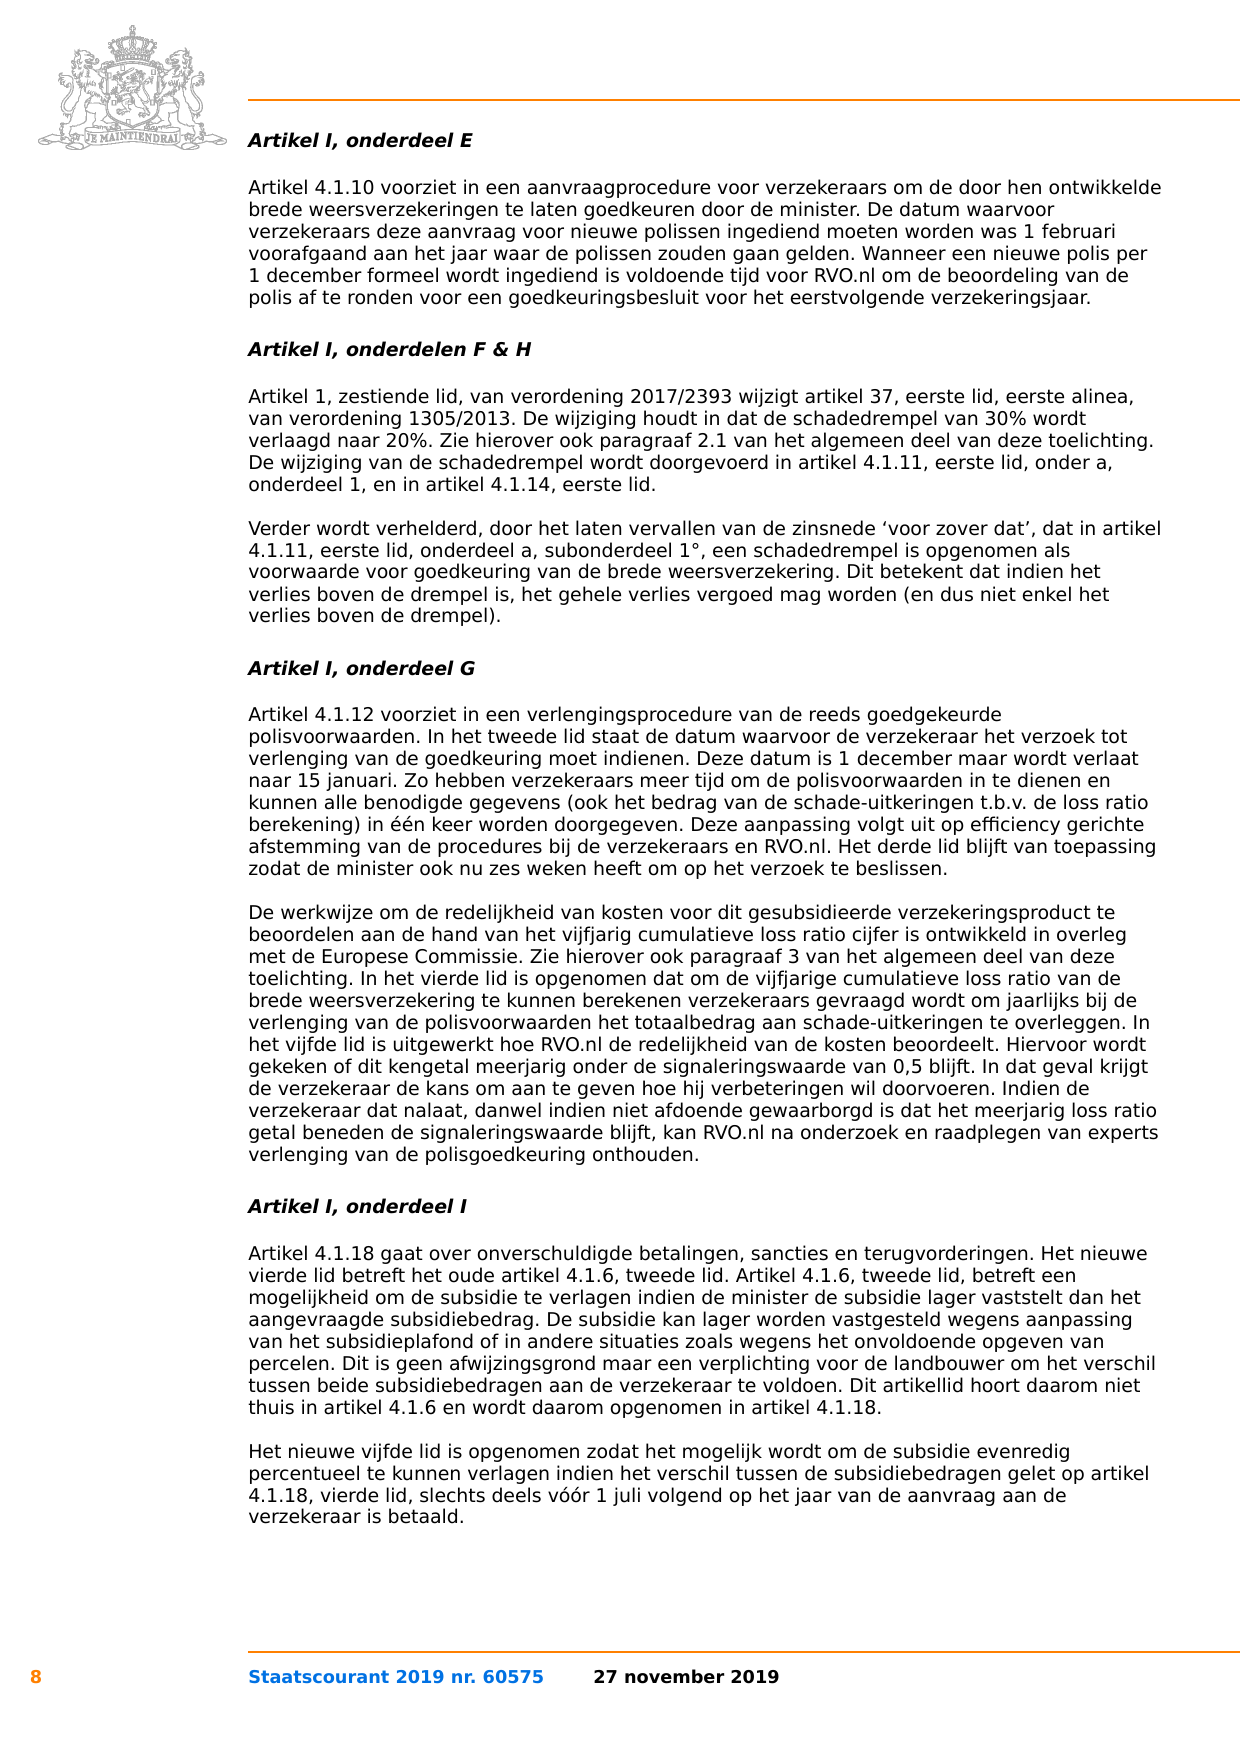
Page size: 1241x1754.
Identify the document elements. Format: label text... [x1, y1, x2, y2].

picture [38, 25, 227, 150]
text Artikel 4.1.12 voorziet in een verlengingsprocedure van de reeds goedgekeurde polisvoorwaarden. In het tweede lid staat de datum waarvoor de verzekeraar het verzoek tot verlenging van de goedkeuring moet indienen. Deze datum is 1 december maar wordt verlaat naar 15 januari. Zo hebben verzekeraars meer tijd om de polisvoorwaarden in te dienen en kunnen alle benodigde gegevens (ook het bedrag van de schade-uitkeringen t.b.v. de loss ratio berekening) in één keer worden doorgegeven. Deze aanpassing volgt uit op efficiency gerichte afstemming van de procedures bij de verzekeraars en RVO.nl. Het derde lid blijft van toepassing zodat de minister ook nu zes weken heeft om op het verzoek te beslissen. [248, 704, 1163, 880]
text Artikel 4.1.10 voorziet in een aanvraagprocedure voor verzekeraars om de door hen ontwikkelde brede weersverzekeringen te laten goedkeuren door de minister. De datum waarvoor verzekeraars deze aanvraag voor nieuwe polissen ingediend moeten worden was 1 februari voorafgaand aan het jaar waar de polissen zouden gaan gelden. Wanneer een nieuwe polis per 1 december formeel wordt ingediend is voldoende tijd voor RVO.nl om de beoordeling van de polis af te ronden voor een goedkeuringsbesluit voor het eerstvolgende verzekeringsjaar. [248, 177, 1163, 309]
text De werkwijze om de redelijkheid van kosten voor dit gesubsidieerde verzekeringsproduct te beoordelen aan de hand van het vijfjarig cumulatieve loss ratio cijfer is ontwikkeld in overleg met de Europese Commissie. Zie hierover ook paragraaf 3 van het algemeen deel van deze toelichting. In het vierde lid is opgenomen dat om de vijfjarige cumulatieve loss ratio van de brede weersverzekering te kunnen berekenen verzekeraars gevraagd wordt om jaarlijks bij de verlenging van de polisvoorwaarden het totaalbedrag aan schade-uitkeringen te overleggen. In het vijfde lid is uitgewerkt hoe RVO.nl de redelijkheid van de kosten beoordeelt. Hiervoor wordt gekeken of dit kengetal meerjarig onder de signaleringswaarde van 0,5 blijft. In dat geval krijgt de verzekeraar de kans om aan te geven hoe hij verbeteringen wil doorvoeren. Indien de verzekeraar dat nalaat, danwel indien niet afdoende gewaarborgd is dat het meerjarig loss ratio getal beneden de signaleringswaarde blijft, kan RVO.nl na onderzoek en raadplegen van experts verlenging van de polisgoedkeuring onthouden. [248, 902, 1163, 1166]
text Artikel 4.1.18 gaat over onverschuldigde betalingen, sancties en terugvorderingen. Het nieuwe vierde lid betreft het oude artikel 4.1.6, tweede lid. Artikel 4.1.6, tweede lid, betreft een mogelijkheid om de subsidie te verlagen indien de minister de subsidie lager vaststelt dan het aangevraagde subsidiebedrag. De subsidie kan lager worden vastgesteld wegens aanpassing van het subsidieplafond of in andere situaties zoals wegens het onvoldoende opgeven van percelen. Dit is geen afwijzingsgrond maar een verplichting voor de landbouwer om het verschil tussen beide subsidiebedragen aan de verzekeraar te voldoen. Dit artikellid hoort daarom niet thuis in artikel 4.1.6 en wordt daarom opgenomen in artikel 4.1.18. [248, 1243, 1163, 1419]
text Het nieuwe vijfde lid is opgenomen zodat het mogelijk wordt om de subsidie evenredig percentueel te kunnen verlagen indien het verschil tussen de subsidiebedragen gelet op artikel 4.1.18, vierde lid, slechts deels vóór 1 juli volgend op het jaar van de aanvraag aan de verzekeraar is betaald. [248, 1441, 1163, 1528]
subtitle Artikel I, onderdelen F & H [248, 339, 1163, 361]
subtitle Artikel I, onderdeel I [248, 1196, 1163, 1218]
subtitle Artikel I, onderdeel E [248, 130, 1163, 152]
text Verder wordt verhelderd, door het laten vervallen van de zinsnede ‘voor zover dat’, dat in artikel 4.1.11, eerste lid, onderdeel a, subonderdeel 1°, een schadedrempel is opgenomen als voorwaarde voor goedkeuring van de brede weersverzekering. Dit betekent dat indien het verlies boven de drempel is, het gehele verlies vergoed mag worden (en dus niet enkel het verlies boven de drempel). [248, 517, 1163, 627]
subtitle Artikel I, onderdeel G [248, 657, 1163, 679]
text Artikel 1, zestiende lid, van verordening 2017/2393 wijzigt artikel 37, eerste lid, eerste alinea, van verordening 1305/2013. De wijziging houdt in dat de schadedrempel van 30% wordt verlaagd naar 20%. Zie hierover ook paragraaf 2.1 van het algemeen deel van deze toelichting. De wijziging van de schadedrempel wordt doorgevoerd in artikel 4.1.11, eerste lid, onder a, onderdeel 1, en in artikel 4.1.14, eerste lid. [248, 386, 1163, 496]
